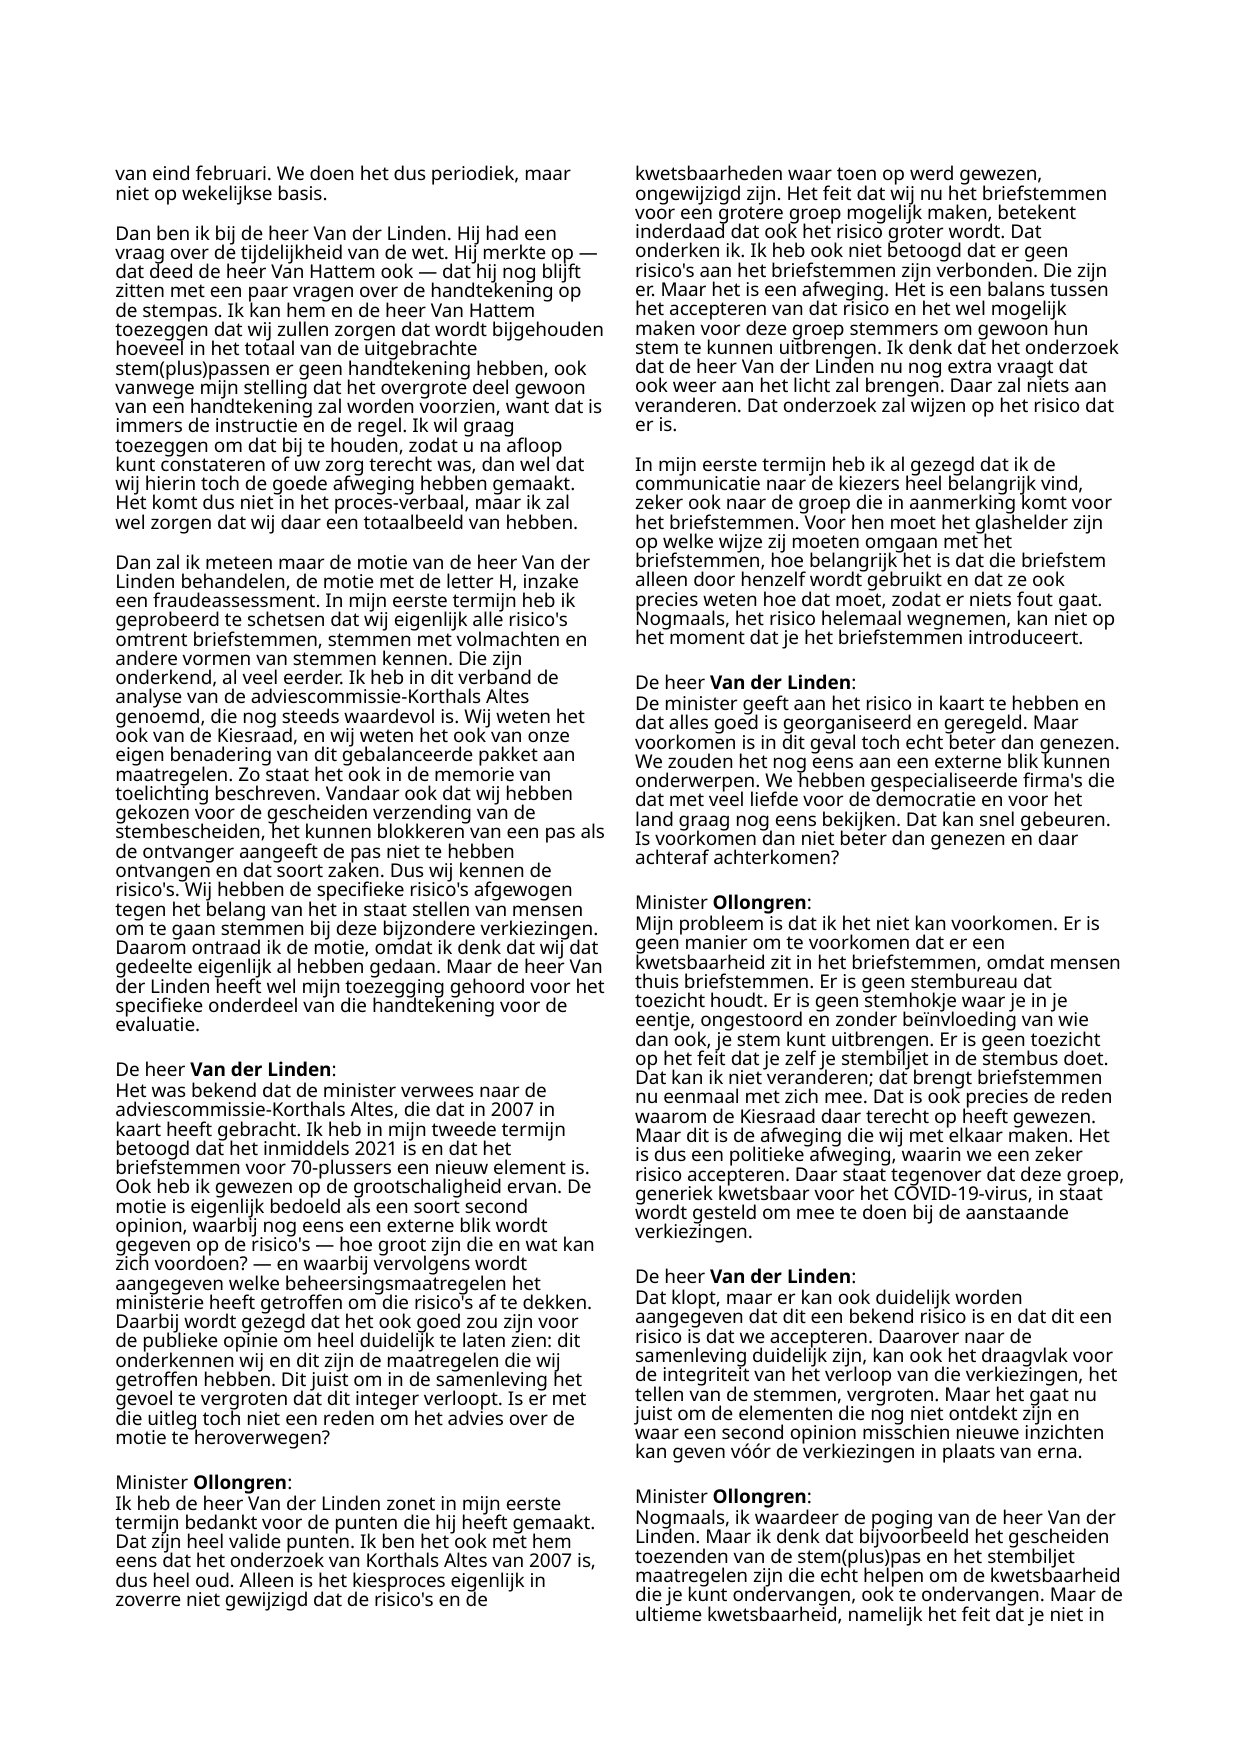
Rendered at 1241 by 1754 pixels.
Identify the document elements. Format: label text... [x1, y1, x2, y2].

text Minister Ollongren: [115, 1469, 605, 1495]
text Minister Ollongren: [635, 889, 1125, 915]
text De heer Van der Linden: [635, 1263, 1125, 1289]
text Dan zal ik meteen maar de motie van de heer Van der Linden behandelen, de motie met de letter H, inzake een fraudeassessment. In mijn eerste termijn heb ik geprobeerd te schetsen dat wij eigenlijk alle risico's omtrent briefstemmen, stemmen met volmachten en andere vormen van stemmen kennen. Die zijn onderkend, al veel eerder. Ik heb in dit verband de analyse van de adviescommissie-Korthals Altes genoemd, die nog steeds waardevol is. Wij weten het ook van de Kiesraad, en wij weten het ook van onze eigen benadering van dit gebalanceerde pakket aan maatregelen. Zo staat het ook in de memorie van toelichting beschreven. Vandaar ook dat wij hebben gekozen voor de gescheiden verzending van de stembescheiden, het kunnen blokkeren van een pas als de ontvanger aangeeft de pas niet te hebben ontvangen en dat soort zaken. Dus wij kennen de risico's. Wij hebben de specifieke risico's afgewogen tegen het belang van het in staat stellen van mensen om te gaan stemmen bij deze bijzondere verkiezingen. Daarom ontraad ik de motie, omdat ik denk dat wij dat gedeelte eigenlijk al hebben gedaan. Maar de heer Van der Linden heeft wel mijn toezegging gehoord voor het specifieke onderdeel van die handtekening voor de evaluatie. [115, 554, 605, 1035]
text Mijn probleem is dat ik het niet kan voorkomen. Er is geen manier om te voorkomen dat er een kwetsbaarheid zit in het briefstemmen, omdat mensen thuis briefstemmen. Er is geen stembureau dat toezicht houdt. Er is geen stemhokje waar je in je eentje, ongestoord en zonder beïnvloeding van wie dan ook, je stem kunt uitbrengen. Er is geen toezicht op het feit dat je zelf je stembiljet in de stembus doet. Dat kan ik niet veranderen; dat brengt briefstemmen nu eenmaal met zich mee. Dat is ook precies de reden waarom de Kiesraad daar terecht op heeft gewezen. Maar dit is de afweging die wij met elkaar maken. Het is dus een politieke afweging, waarin we een zeker risico accepteren. Daar staat tegenover dat deze groep, generiek kwetsbaar voor het COVID-19-virus, in staat wordt gesteld om mee te doen bij de aanstaande verkiezingen. [635, 915, 1125, 1243]
text Nogmaals, ik waardeer de poging van de heer Van der Linden. Maar ik denk dat bijvoorbeeld het gescheiden toezenden van de stem(plus)pas en het stembiljet maatregelen zijn die echt helpen om de kwetsbaarheid die je kunt ondervangen, ook te ondervangen. Maar de ultieme kwetsbaarheid, namelijk het feit dat je niet in [635, 1509, 1125, 1625]
text van eind februari. We doen het dus periodiek, maar niet op wekelijkse basis. [115, 165, 605, 204]
text kwetsbaarheden waar toen op werd gewezen, ongewijzigd zijn. Het feit dat wij nu het briefstemmen voor een grotere groep mogelijk maken, betekent inderdaad dat ook het risico groter wordt. Dat onderken ik. Ik heb ook niet betoogd dat er geen risico's aan het briefstemmen zijn verbonden. Die zijn er. Maar het is een afweging. Het is een balans tussen het accepteren van dat risico en het wel mogelijk maken voor deze groep stemmers om gewoon hun stem te kunnen uitbrengen. Ik denk dat het onderzoek dat de heer Van der Linden nu nog extra vraagt dat ook weer aan het licht zal brengen. Daar zal niets aan veranderen. Dat onderzoek zal wijzen op het risico dat er is. [635, 165, 1125, 435]
text In mijn eerste termijn heb ik al gezegd dat ik de communicatie naar de kiezers heel belangrijk vind, zeker ook naar de groep die in aanmerking komt voor het briefstemmen. Voor hen moet het glashelder zijn op welke wijze zij moeten omgaan met het briefstemmen, hoe belangrijk het is dat die briefstem alleen door henzelf wordt gebruikt en dat ze ook precies weten hoe dat moet, zodat er niets fout gaat. Nogmaals, het risico helemaal wegnemen, kan niet op het moment dat je het briefstemmen introduceert. [635, 456, 1125, 648]
text Dat klopt, maar er kan ook duidelijk worden aangegeven dat dit een bekend risico is en dat dit een risico is dat we accepteren. Daarover naar de samenleving duidelijk zijn, kan ook het draagvlak voor de integriteit van het verloop van die verkiezingen, het tellen van de stemmen, vergroten. Maar het gaat nu juist om de elementen die nog niet ontdekt zijn en waar een second opinion misschien nieuwe inzichten kan geven vóór de verkiezingen in plaats van erna. [635, 1289, 1125, 1463]
text Ik heb de heer Van der Linden zonet in mijn eerste termijn bedankt voor de punten die hij heeft gemaakt. Dat zijn heel valide punten. Ik ben het ook met hem eens dat het onderzoek van Korthals Altes van 2007 is, dus heel oud. Alleen is het kiesproces eigenlijk in zoverre niet gewijzigd dat de risico's en de [115, 1495, 605, 1610]
text Het was bekend dat de minister verwees naar de adviescommissie-Korthals Altes, die dat in 2007 in kaart heeft gebracht. Ik heb in mijn tweede termijn betoogd dat het inmiddels 2021 is en dat het briefstemmen voor 70-plussers een nieuw element is. Ook heb ik gewezen op de grootschaligheid ervan. De motie is eigenlijk bedoeld als een soort second opinion, waarbij nog eens een externe blik wordt gegeven op de risico's — hoe groot zijn die en wat kan zich voordoen? — en waarbij vervolgens wordt aangegeven welke beheersingsmaatregelen het ministerie heeft getroffen om die risico's af te dekken. Daarbij wordt gezegd dat het ook goed zou zijn voor de publieke opinie om heel duidelijk te laten zien: dit onderkennen wij en dit zijn de maatregelen die wij getroffen hebben. Dit juist om in de samenleving het gevoel te vergroten dat dit integer verloopt. Is er met die uitleg toch niet een reden om het advies over de motie te heroverwegen? [115, 1082, 605, 1448]
text Minister Ollongren: [635, 1483, 1125, 1509]
text De heer Van der Linden: [115, 1056, 605, 1082]
text Dan ben ik bij de heer Van der Linden. Hij had een vraag over de tijdelijkheid van de wet. Hij merkte op — dat deed de heer Van Hattem ook — dat hij nog blijft zitten met een paar vragen over de handtekening op de stempas. Ik kan hem en de heer Van Hattem toezeggen dat wij zullen zorgen dat wordt bijgehouden hoeveel in het totaal van de uitgebrachte stem(plus)passen er geen handtekening hebben, ook vanwege mijn stelling dat het overgrote deel gewoon van een handtekening zal worden voorzien, want dat is immers de instructie en de regel. Ik wil graag toezeggen om dat bij te houden, zodat u na afloop kunt constateren of uw zorg terecht was, dan wel dat wij hierin toch de goede afweging hebben gemaakt. Het komt dus niet in het proces-verbaal, maar ik zal wel zorgen dat wij daar een totaalbeeld van hebben. [115, 224, 605, 533]
text De heer Van der Linden: [635, 669, 1125, 695]
text De minister geeft aan het risico in kaart te hebben en dat alles goed is georganiseerd en geregeld. Maar voorkomen is in dit geval toch echt beter dan genezen. We zouden het nog eens aan een externe blik kunnen onderwerpen. We hebben gespecialiseerde firma's die dat met veel liefde voor de democratie en voor het land graag nog eens bekijken. Dat kan snel gebeuren. Is voorkomen dan niet beter dan genezen en daar achteraf achterkomen? [635, 695, 1125, 868]
